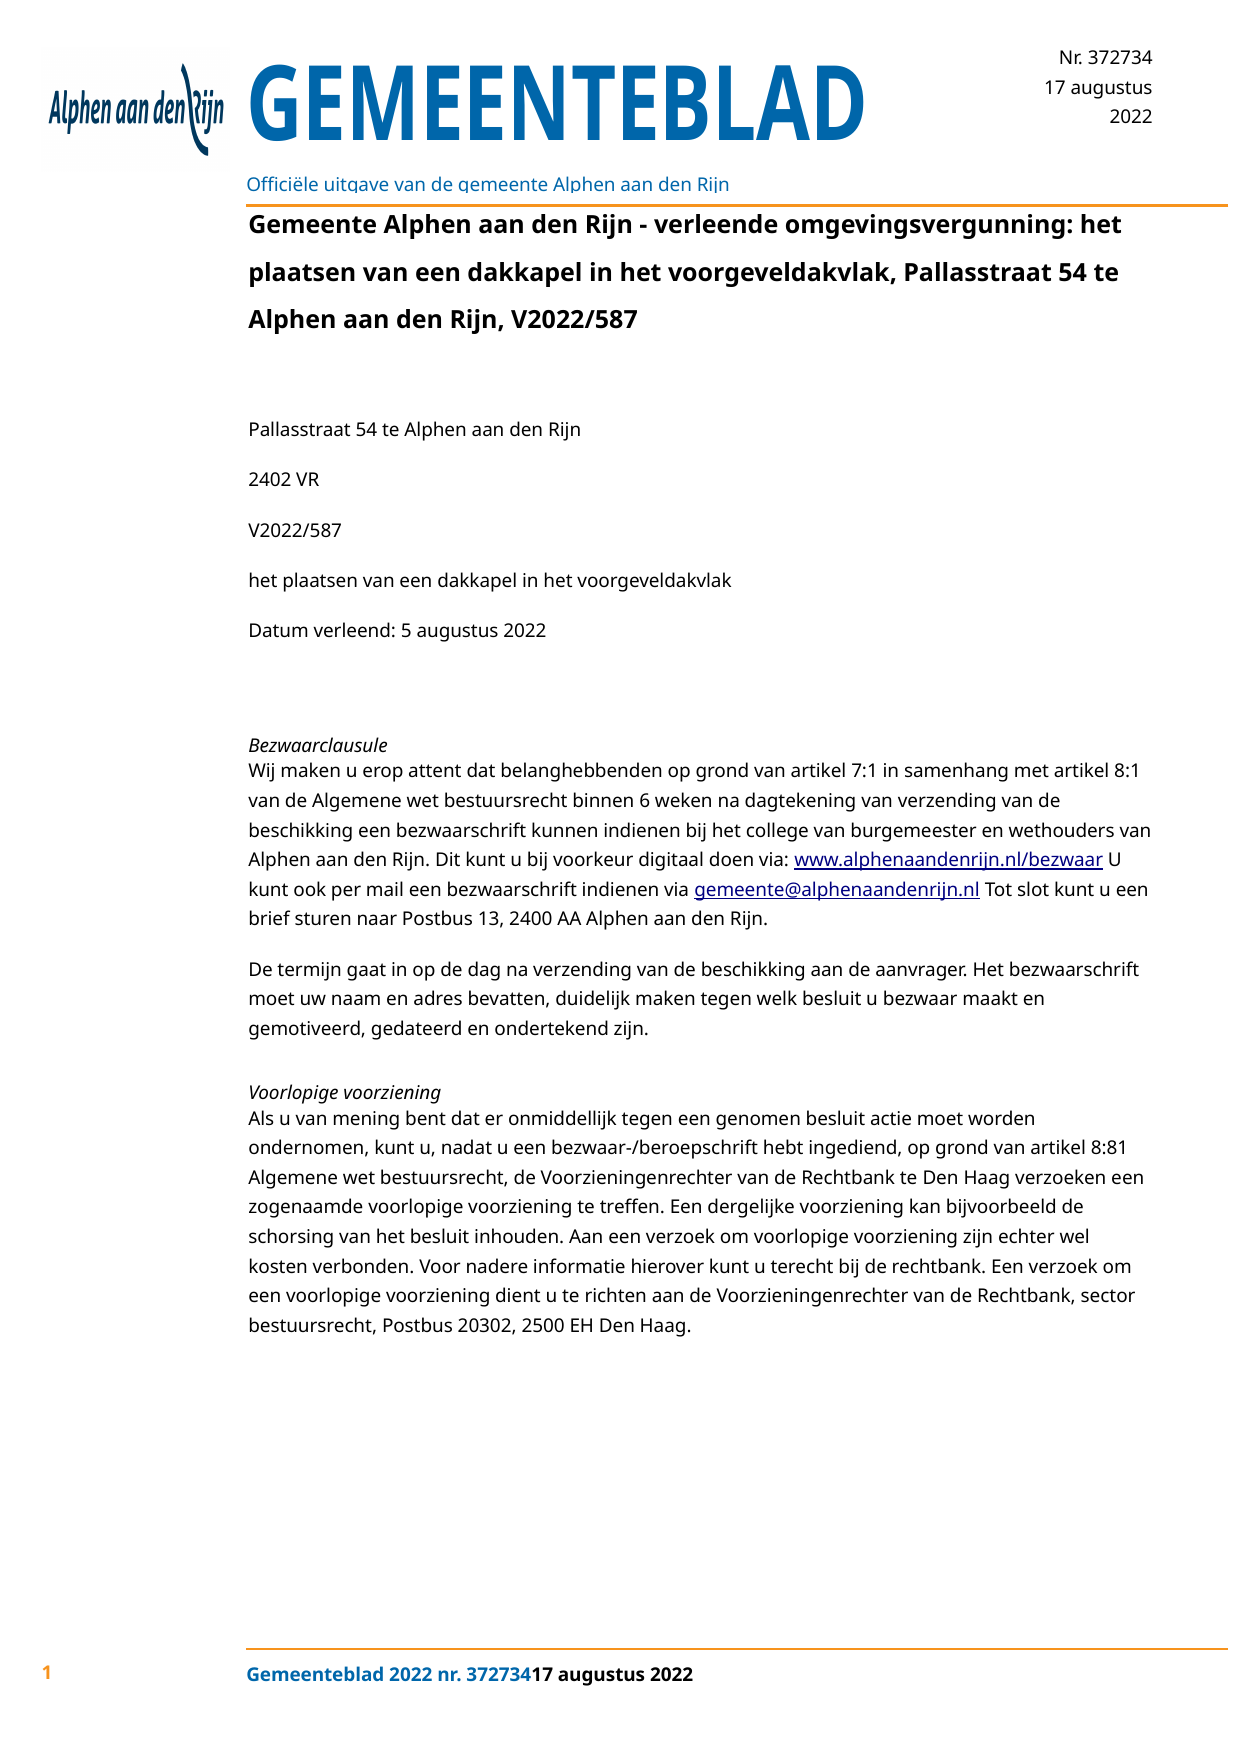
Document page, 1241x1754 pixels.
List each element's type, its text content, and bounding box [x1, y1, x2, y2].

text De termijn gaat in op de dag na verzending van de beschikking aan de aanvrager. Het bezwaarschrift moet uw naam en adres bevatten, duidelijk maken tegen welk besluit u bezwaar maakt en gemotiveerd, gedateerd en ondertekend zijn. [248, 956, 1152, 1041]
picture [41, 47, 231, 172]
text het plaatsen van een dakkapel in het voorgeveldakvlak [248, 567, 1152, 593]
text Als u van mening bent dat er onmiddellijk tegen een genomen besluit actie moet worden ondernomen, kunt u, nadat u een bezwaar-/beroepschrift hebt ingediend, op grond van artikel 8:81 Algemene wet bestuursrecht, de Voorzieningenrechter van de Rechtbank te Den Haag verzoeken een zogenaamde voorlopige voorziening te treffen. Een dergelijke voorziening kan bijvoorbeeld de schorsing van het besluit inhouden. Aan een verzoek om voorlopige voorziening zijn echter wel kosten verbonden. Voor nadere informatie hierover kunt u terecht bij de rechtbank. Een verzoek om een voorlopige voorziening dient u te richten aan de Voorzieningenrechter van de Rechtbank, sector bestuursrecht, Postbus 20302, 2500 EH Den Haag. [248, 1105, 1152, 1338]
text Gemeente Alphen aan den Rijn - verleende omgevingsvergunning: het plaatsen van een dakkapel in het voorgeveldakvlak, Pallasstraat 54 te Alphen aan den Rijn, V2022/587 [248, 207, 1152, 336]
text Datum verleend: 5 augustus 2022 [248, 618, 1152, 643]
text Voorlopige voorziening [248, 1079, 1152, 1105]
text Wij maken u erop attent dat belanghebbenden op grond van artikel 7:1 in samenhang met artikel 8:1 van de Algemene wet bestuursrecht binnen 6 weken na dagtekening van verzending van de beschikking een bezwaarschrift kunnen indienen bij het college van burgemeester en wethouders van Alphen aan den Rijn. Dit kunt u bij voorkeur digitaal doen via: www.alphenaandenrijn.nl/bezwaar U kunt ook per mail een bezwaarschrift indienen via gemeente@alphenaandenrijn.nl Tot slot kunt u een brief sturen naar Postbus 13, 2400 AA Alphen aan den Rijn. [248, 758, 1152, 931]
text 2402 VR [248, 466, 1152, 492]
text V2022/587 [248, 517, 1152, 542]
text Bezwaarclausule [248, 732, 1152, 758]
text Pallasstraat 54 te Alphen aan den Rijn [248, 416, 1152, 442]
